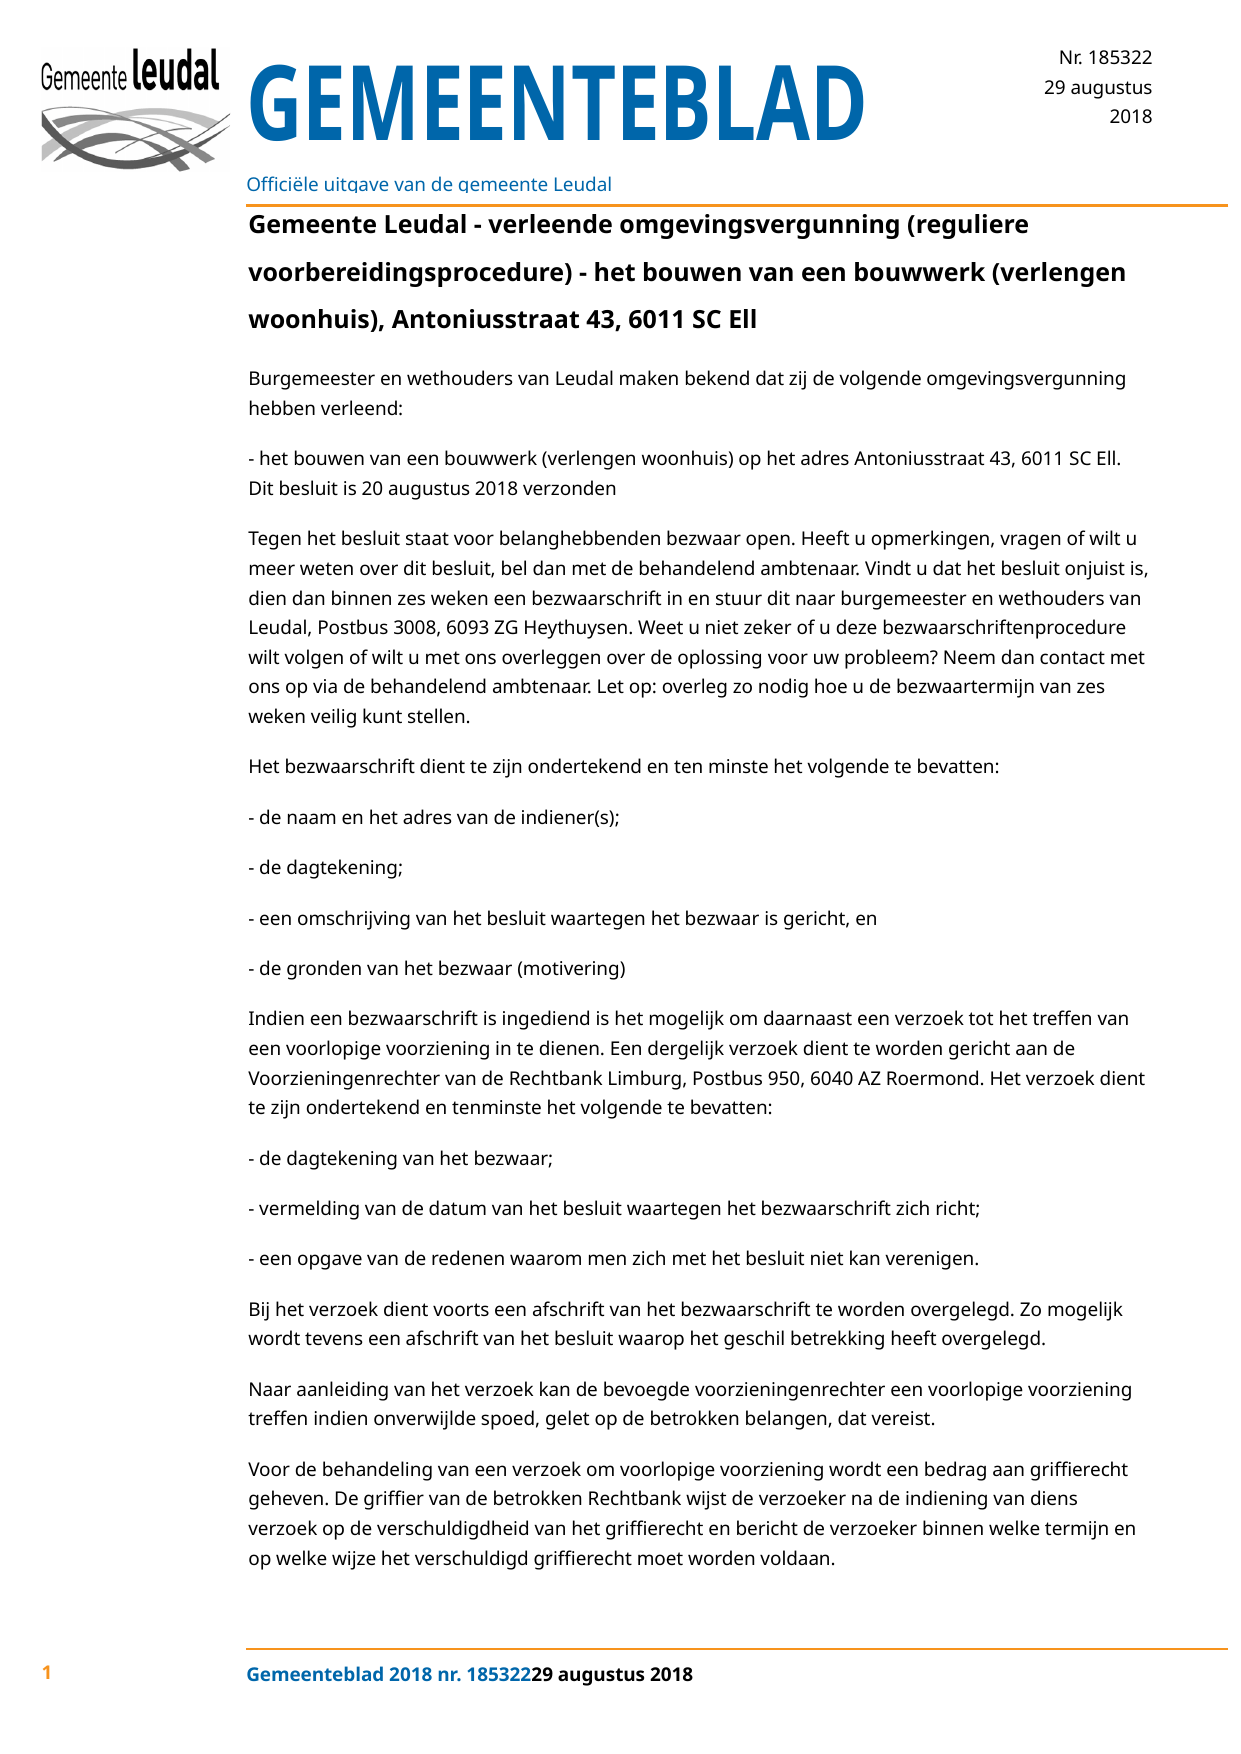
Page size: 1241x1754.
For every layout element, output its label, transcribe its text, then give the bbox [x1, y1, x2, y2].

text Tegen het besluit staat voor belanghebbenden bezwaar open. Heeft u opmerkingen, vragen of wilt u meer weten over dit besluit, bel dan met de behandelend ambtenaar. Vindt u dat het besluit onjuist is, dien dan binnen zes weken een bezwaarschrift in en stuur dit naar burgemeester en wethouders van Leudal, Postbus 3008, 6093 ZG Heythuysen. Weet u niet zeker of u deze bezwaarschriftenprocedure wilt volgen of wilt u met ons overleggen over de oplossing voor uw probleem? Neem dan contact met ons op via de behandelend ambtenaar. Let op: overleg zo nodig hoe u de bezwaartermijn van zes weken veilig kunt stellen. [248, 526, 1152, 729]
text - de gronden van het bezwaar (motivering) [248, 955, 1152, 981]
picture [41, 47, 231, 172]
text - een opgave van de redenen waarom men zich met het besluit niet kan verenigen. [248, 1246, 1152, 1271]
text - vermelding van de datum van het besluit waartegen het bezwaarschrift zich richt; [248, 1195, 1152, 1221]
text Indien een bezwaarschrift is ingediend is het mogelijk om daarnaast een verzoek tot het treffen van een voorlopige voorziening in te dienen. Een dergelijk verzoek dient te worden gericht aan de Voorzieningenrechter van de Rechtbank Limburg, Postbus 950, 6040 AZ Roermond. Het verzoek dient te zijn ondertekend en tenminste het volgende te bevatten: [248, 1006, 1152, 1120]
text Het bezwaarschrift dient te zijn ondertekend en ten minste het volgende te bevatten: [248, 753, 1152, 779]
text Gemeente Leudal - verleende omgevingsvergunning (reguliere voorbereidingsprocedure) - het bouwen van een bouwwerk (verlengen woonhuis), Antoniusstraat 43, 6011 SC Ell [248, 207, 1152, 336]
text Burgemeester en wethouders van Leudal maken bekend dat zij de volgende omgevingsvergunning hebben verleend: [248, 366, 1152, 421]
text Voor de behandeling van een verzoek om voorlopige voorziening wordt een bedrag aan griffierecht geheven. De griffier van de betrokken Rechtbank wijst de verzoeker na de indiening van diens verzoek op de verschuldigdheid van het griffierecht en bericht de verzoeker binnen welke termijn en op welke wijze het verschuldigd griffierecht moet worden voldaan. [248, 1456, 1152, 1570]
text Bij het verzoek dient voorts een afschrift van het bezwaarschrift te worden overgelegd. Zo mogelijk wordt tevens een afschrift van het besluit waarop het geschil betrekking heeft overgelegd. [248, 1296, 1152, 1351]
text - de dagtekening van het bezwaar; [248, 1145, 1152, 1170]
text Naar aanleiding van het verzoek kan de bevoegde voorzieningenrechter een voorlopige voorziening treffen indien onverwijlde spoed, gelet op de betrokken belangen, dat vereist. [248, 1376, 1152, 1431]
text - de dagtekening; [248, 854, 1152, 880]
text - het bouwen van een bouwwerk (verlengen woonhuis) op het adres Antoniusstraat 43, 6011 SC Ell. Dit besluit is 20 augustus 2018 verzonden [248, 446, 1152, 501]
text - een omschrijving van het besluit waartegen het bezwaar is gericht, en [248, 905, 1152, 930]
text - de naam en het adres van de indiener(s); [248, 804, 1152, 829]
